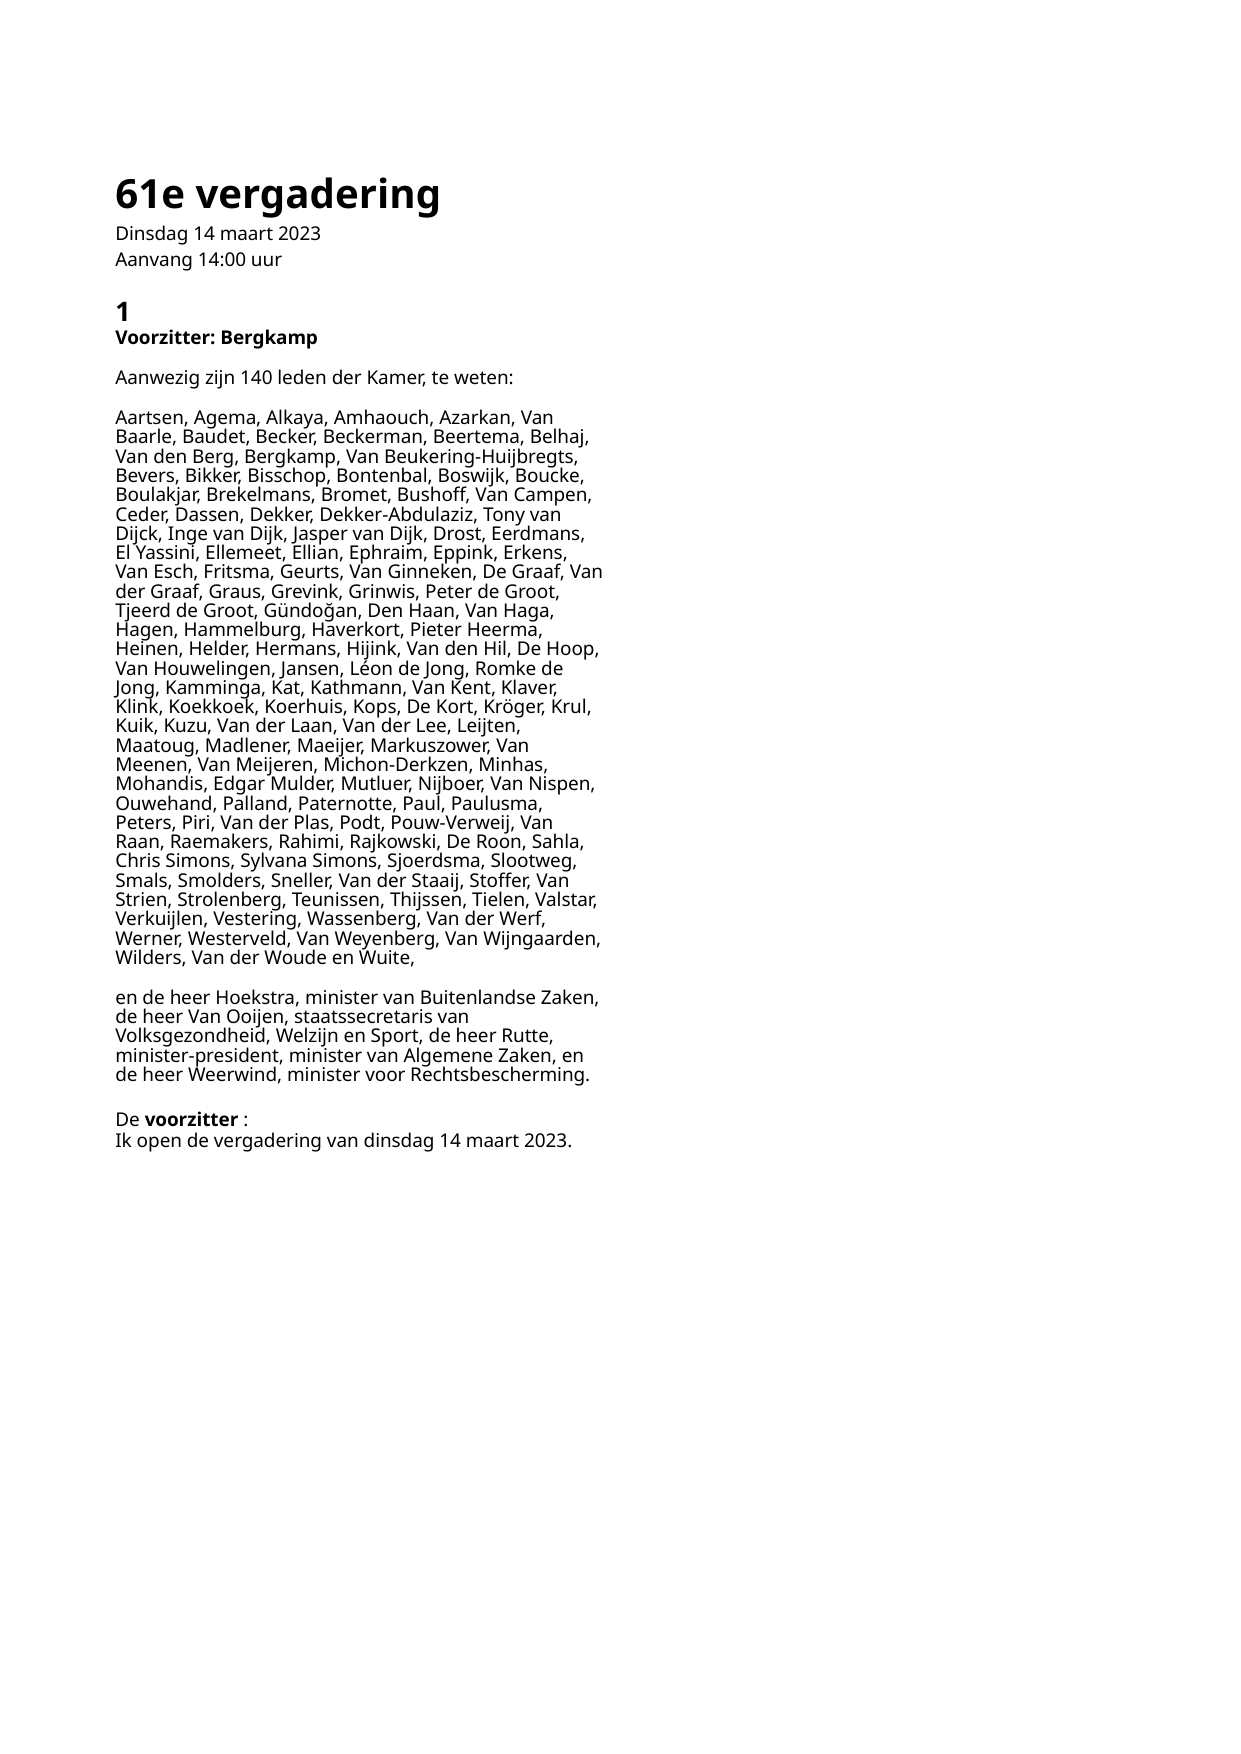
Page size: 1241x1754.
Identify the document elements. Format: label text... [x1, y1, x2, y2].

text De voorzitter : [115, 1106, 605, 1132]
text en de heer Hoekstra, minister van Buitenlandse Zaken, de heer Van Ooijen, staatssecretaris van Volksgezondheid, Welzijn en Sport, de heer Rutte, minister-president, minister van Algemene Zaken, en de heer Weerwind, minister voor Rechtsbescherming. [115, 989, 605, 1085]
text Aanvang 14:00 uur [115, 246, 605, 272]
text Dinsdag 14 maart 2023 [115, 220, 605, 246]
text 1 [115, 292, 605, 329]
text 61e vergadering [115, 165, 605, 220]
text Aanwezig zijn 140 leden der Kamer, te weten: [115, 369, 605, 388]
text Aartsen, Agema, Alkaya, Amhaouch, Azarkan, Van Baarle, Baudet, Becker, Beckerman, Beertema, Belhaj, Van den Berg, Bergkamp, Van Beukering-Huijbregts, Bevers, Bikker, Bisschop, Bontenbal, Boswijk, Boucke, Boulakjar, Brekelmans, Bromet, Bushoff, Van Campen, Ceder, Dassen, Dekker, Dekker-Abdulaziz, Tony van Dijck, Inge van Dijk, Jasper van Dijk, Drost, Eerdmans, El Yassini, Ellemeet, Ellian, Ephraim, Eppink, Erkens, Van Esch, Fritsma, Geurts, Van Ginneken, De Graaf, Van der Graaf, Graus, Grevink, Grinwis, Peter de Groot, Tjeerd de Groot, Gündoğan, Den Haan, Van Haga, Hagen, Hammelburg, Haverkort, Pieter Heerma, Heinen, Helder, Hermans, Hijink, Van den Hil, De Hoop, Van Houwelingen, Jansen, Léon de Jong, Romke de Jong, Kamminga, Kat, Kathmann, Van Kent, Klaver, Klink, Koekkoek, Koerhuis, Kops, De Kort, Kröger, Krul, Kuik, Kuzu, Van der Laan, Van der Lee, Leijten, Maatoug, Madlener, Maeijer, Markuszower, Van Meenen, Van Meijeren, Michon-Derkzen, Minhas, Mohandis, Edgar Mulder, Mutluer, Nijboer, Van Nispen, Ouwehand, Palland, Paternotte, Paul, Paulusma, Peters, Piri, Van der Plas, Podt, Pouw-Verweij, Van Raan, Raemakers, Rahimi, Rajkowski, De Roon, Sahla, Chris Simons, Sylvana Simons, Sjoerdsma, Slootweg, Smals, Smolders, Sneller, Van der Staaij, Stoffer, Van Strien, Strolenberg, Teunissen, Thijssen, Tielen, Valstar, Verkuijlen, Vestering, Wassenberg, Van der Werf, Werner, Westerveld, Van Weyenberg, Van Wijngaarden, Wilders, Van der Woude en Wuite, [115, 409, 605, 968]
text Ik open de vergadering van dinsdag 14 maart 2023. [115, 1132, 605, 1151]
text Voorzitter: Bergkamp [115, 329, 605, 348]
